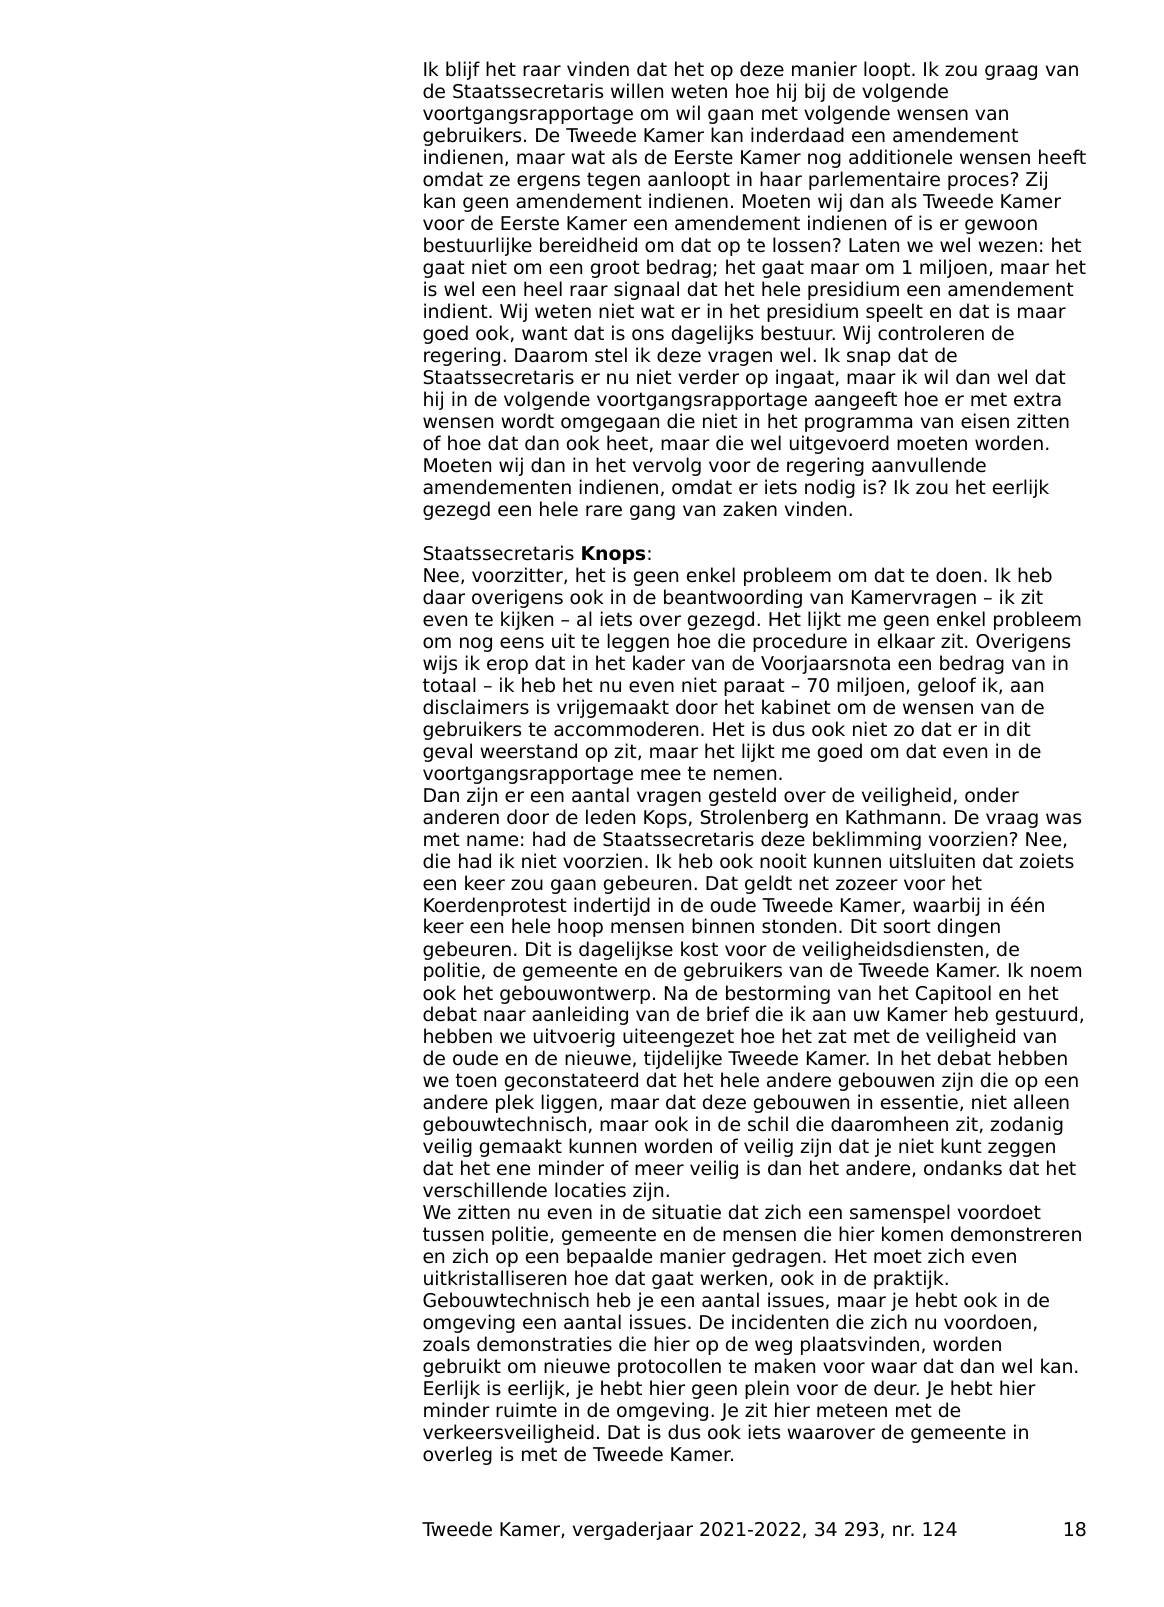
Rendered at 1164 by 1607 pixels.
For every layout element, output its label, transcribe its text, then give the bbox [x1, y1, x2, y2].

text Dan zijn er een aantal vragen gesteld over de veiligheid, onder anderen door de leden Kops, Strolenberg en Kathmann. De vraag was met name: had de Staatssecretaris deze beklimming voorzien? Nee, die had ik niet voorzien. Ik heb ook nooit kunnen uitsluiten dat zoiets een keer zou gaan gebeuren. Dat geldt net zozeer voor het Koerdenprotest indertijd in de oude Tweede Kamer, waarbij in één keer een hele hoop mensen binnen stonden. Dit soort dingen gebeuren. Dit is dagelijkse kost voor de veiligheidsdiensten, de politie, de gemeente en de gebruikers van de Tweede Kamer. Ik noem ook het gebouwontwerp. Na de bestorming van het Capitool en het debat naar aanleiding van de brief die ik aan uw Kamer heb gestuurd, hebben we uitvoerig uiteengezet hoe het zat met de veiligheid van de oude en de nieuwe, tijdelijke Tweede Kamer. In het debat hebben we toen geconstateerd dat het hele andere gebouwen zijn die op een andere plek liggen, maar dat deze gebouwen in essentie, niet alleen gebouwtechnisch, maar ook in de schil die daaromheen zit, zodanig veilig gemaakt kunnen worden of veilig zijn dat je niet kunt zeggen dat het ene minder of meer veilig is dan het andere, ondanks dat het verschillende locaties zijn. [422, 784, 1087, 1202]
text We zitten nu even in de situatie dat zich een samenspel voordoet tussen politie, gemeente en de mensen die hier komen demonstreren en zich op een bepaalde manier gedragen. Het moet zich even uitkristalliseren hoe dat gaat werken, ook in de praktijk. Gebouwtechnisch heb je een aantal issues, maar je hebt ook in de omgeving een aantal issues. De incidenten die zich nu voordoen, zoals demonstraties die hier op de weg plaatsvinden, worden gebruikt om nieuwe protocollen te maken voor waar dat dan wel kan. Eerlijk is eerlijk, je hebt hier geen plein voor de deur. Je hebt hier minder ruimte in de omgeving. Je zit hier meteen met de verkeersveiligheid. Dat is dus ook iets waarover de gemeente in overleg is met de Tweede Kamer. [422, 1202, 1087, 1466]
text Staatssecretaris Knops: [422, 543, 1087, 565]
text Nee, voorzitter, het is geen enkel probleem om dat te doen. Ik heb daar overigens ook in de beantwoording van Kamervragen – ik zit even te kijken – al iets over gezegd. Het lijkt me geen enkel probleem om nog eens uit te leggen hoe die procedure in elkaar zit. Overigens wijs ik erop dat in het kader van de Voorjaarsnota een bedrag van in totaal – ik heb het nu even niet paraat – 70 miljoen, geloof ik, aan disclaimers is vrijgemaakt door het kabinet om de wensen van de gebruikers te accommoderen. Het is dus ook niet zo dat er in dit geval weerstand op zit, maar het lijkt me goed om dat even in de voortgangsrapportage mee te nemen. [422, 565, 1087, 784]
text Ik blijf het raar vinden dat het op deze manier loopt. Ik zou graag van de Staatssecretaris willen weten hoe hij bij de volgende voortgangsrapportage om wil gaan met volgende wensen van gebruikers. De Tweede Kamer kan inderdaad een amendement indienen, maar wat als de Eerste Kamer nog additionele wensen heeft omdat ze ergens tegen aanloopt in haar parlementaire proces? Zij kan geen amendement indienen. Moeten wij dan als Tweede Kamer voor de Eerste Kamer een amendement indienen of is er gewoon bestuurlijke bereidheid om dat op te lossen? Laten we wel wezen: het gaat niet om een groot bedrag; het gaat maar om 1 miljoen, maar het is wel een heel raar signaal dat het hele presidium een amendement indient. Wij weten niet wat er in het presidium speelt en dat is maar goed ook, want dat is ons dagelijks bestuur. Wij controleren de regering. Daarom stel ik deze vragen wel. Ik snap dat de Staatssecretaris er nu niet verder op ingaat, maar ik wil dan wel dat hij in de volgende voortgangsrapportage aangeeft hoe er met extra wensen wordt omgegaan die niet in het programma van eisen zitten of hoe dat dan ook heet, maar die wel uitgevoerd moeten worden. Moeten wij dan in het vervolg voor de regering aanvullende amendementen indienen, omdat er iets nodig is? Ik zou het eerlijk gezegd een hele rare gang van zaken vinden. [422, 59, 1087, 521]
